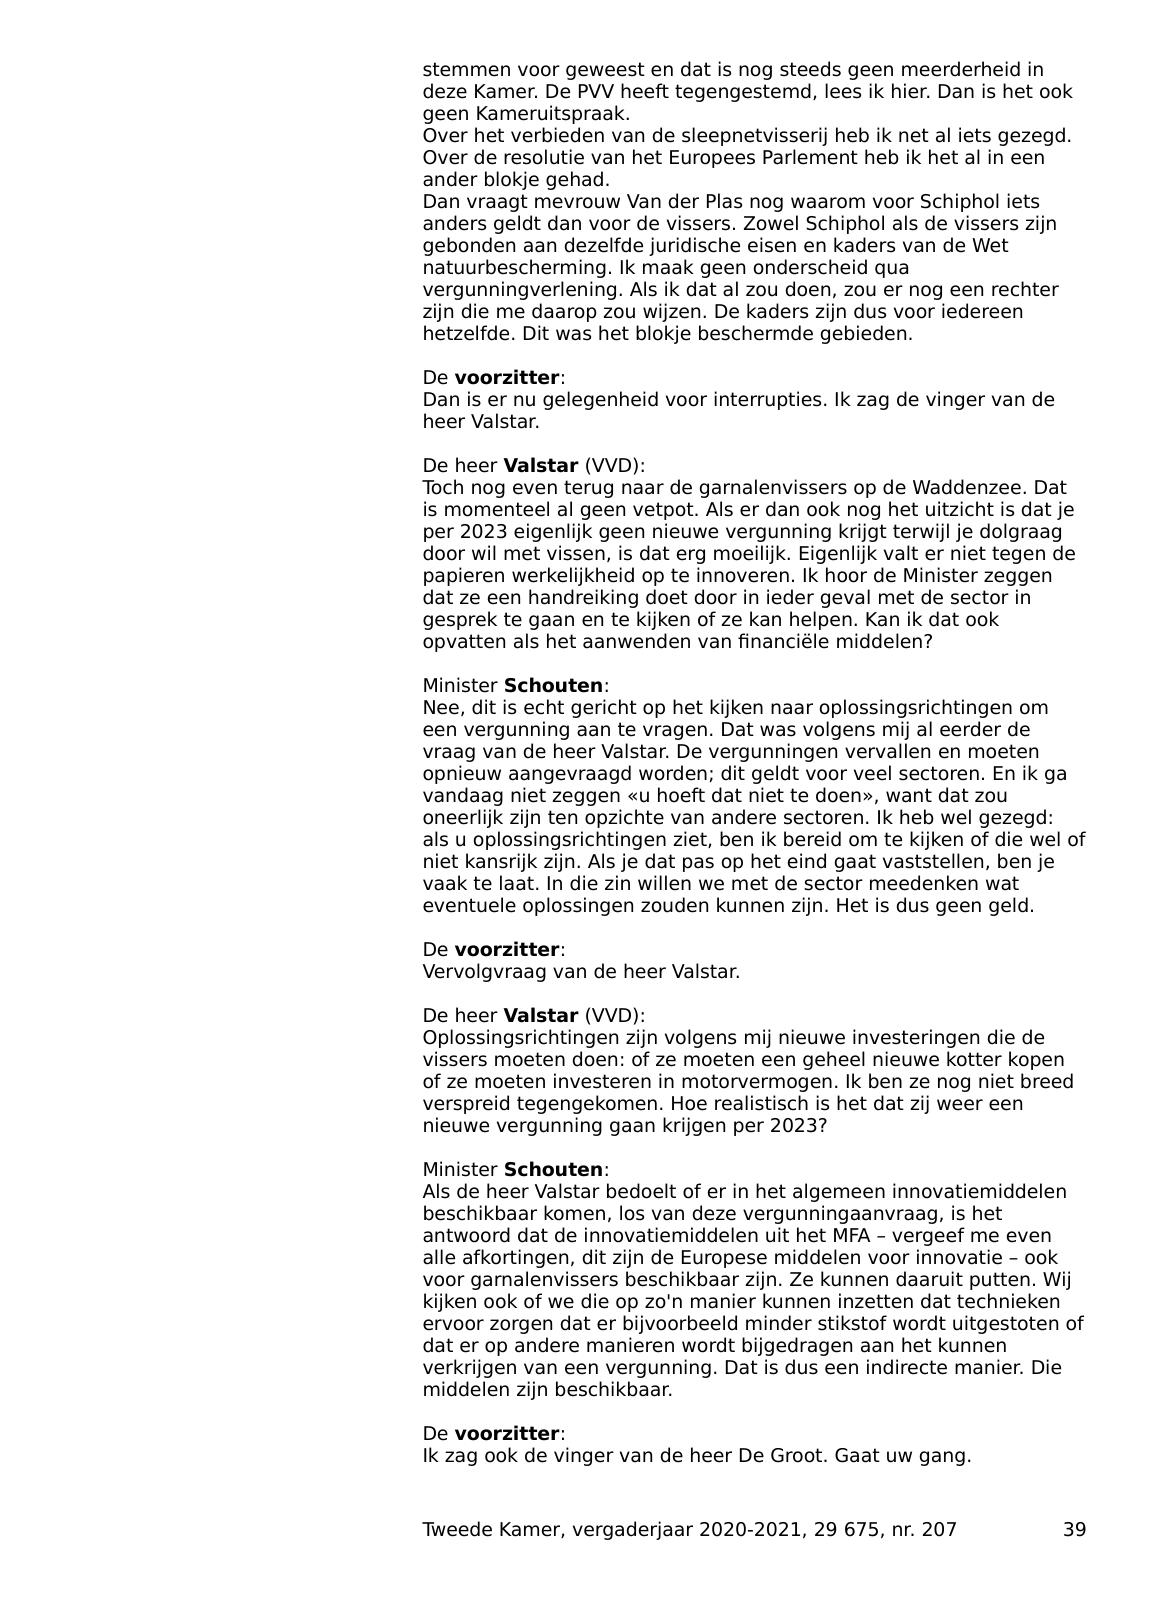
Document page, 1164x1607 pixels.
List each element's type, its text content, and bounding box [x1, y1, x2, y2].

text Ik zag ook de vinger van de heer De Groot. Gaat uw gang. [422, 1445, 1087, 1467]
text De heer Valstar (VVD): [422, 455, 1087, 477]
text Oplossingsrichtingen zijn volgens mij nieuwe investeringen die de vissers moeten doen: of ze moeten een geheel nieuwe kotter kopen of ze moeten investeren in motorvermogen. Ik ben ze nog niet breed verspreid tegengekomen. Hoe realistisch is het dat zij weer een nieuwe vergunning gaan krijgen per 2023? [422, 1027, 1087, 1137]
text De voorzitter: [422, 1423, 1087, 1445]
text Vervolgvraag van de heer Valstar. [422, 961, 1087, 983]
text Over het verbieden van de sleepnetvisserij heb ik net al iets gezegd. Over de resolutie van het Europees Parlement heb ik het al in een ander blokje gehad. [422, 125, 1087, 191]
text Toch nog even terug naar de garnalenvissers op de Waddenzee. Dat is momenteel al geen vetpot. Als er dan ook nog het uitzicht is dat je per 2023 eigenlijk geen nieuwe vergunning krijgt terwijl je dolgraag door wil met vissen, is dat erg moeilijk. Eigenlijk valt er niet tegen de papieren werkelijkheid op te innoveren. Ik hoor de Minister zeggen dat ze een handreiking doet door in ieder geval met de sector in gesprek te gaan en te kijken of ze kan helpen. Kan ik dat ook opvatten als het aanwenden van financiële middelen? [422, 477, 1087, 653]
text Dan is er nu gelegenheid voor interrupties. Ik zag de vinger van de heer Valstar. [422, 389, 1087, 433]
text Dan vraagt mevrouw Van der Plas nog waarom voor Schiphol iets anders geldt dan voor de vissers. Zowel Schiphol als de vissers zijn gebonden aan dezelfde juridische eisen en kaders van de Wet natuurbescherming. Ik maak geen onderscheid qua vergunningverlening. Als ik dat al zou doen, zou er nog een rechter zijn die me daarop zou wijzen. De kaders zijn dus voor iedereen hetzelfde. Dit was het blokje beschermde gebieden. [422, 191, 1087, 345]
text De voorzitter: [422, 367, 1087, 389]
text Nee, dit is echt gericht op het kijken naar oplossingsrichtingen om een vergunning aan te vragen. Dat was volgens mij al eerder de vraag van de heer Valstar. De vergunningen vervallen en moeten opnieuw aangevraagd worden; dit geldt voor veel sectoren. En ik ga vandaag niet zeggen «u hoeft dat niet te doen», want dat zou oneerlijk zijn ten opzichte van andere sectoren. Ik heb wel gezegd: als u oplossingsrichtingen ziet, ben ik bereid om te kijken of die wel of niet kansrijk zijn. Als je dat pas op het eind gaat vaststellen, ben je vaak te laat. In die zin willen we met de sector meedenken wat eventuele oplossingen zouden kunnen zijn. Het is dus geen geld. [422, 697, 1087, 917]
text De heer Valstar (VVD): [422, 1005, 1087, 1027]
text Minister Schouten: [422, 675, 1087, 697]
text stemmen voor geweest en dat is nog steeds geen meerderheid in deze Kamer. De PVV heeft tegengestemd, lees ik hier. Dan is het ook geen Kameruitspraak. [422, 59, 1087, 125]
text Als de heer Valstar bedoelt of er in het algemeen innovatiemiddelen beschikbaar komen, los van deze vergunningaanvraag, is het antwoord dat de innovatiemiddelen uit het MFA – vergeef me even alle afkortingen, dit zijn de Europese middelen voor innovatie – ook voor garnalenvissers beschikbaar zijn. Ze kunnen daaruit putten. Wij kijken ook of we die op zo'n manier kunnen inzetten dat technieken ervoor zorgen dat er bijvoorbeeld minder stikstof wordt uitgestoten of dat er op andere manieren wordt bijgedragen aan het kunnen verkrijgen van een vergunning. Dat is dus een indirecte manier. Die middelen zijn beschikbaar. [422, 1181, 1087, 1401]
text Minister Schouten: [422, 1159, 1087, 1181]
text De voorzitter: [422, 939, 1087, 961]
